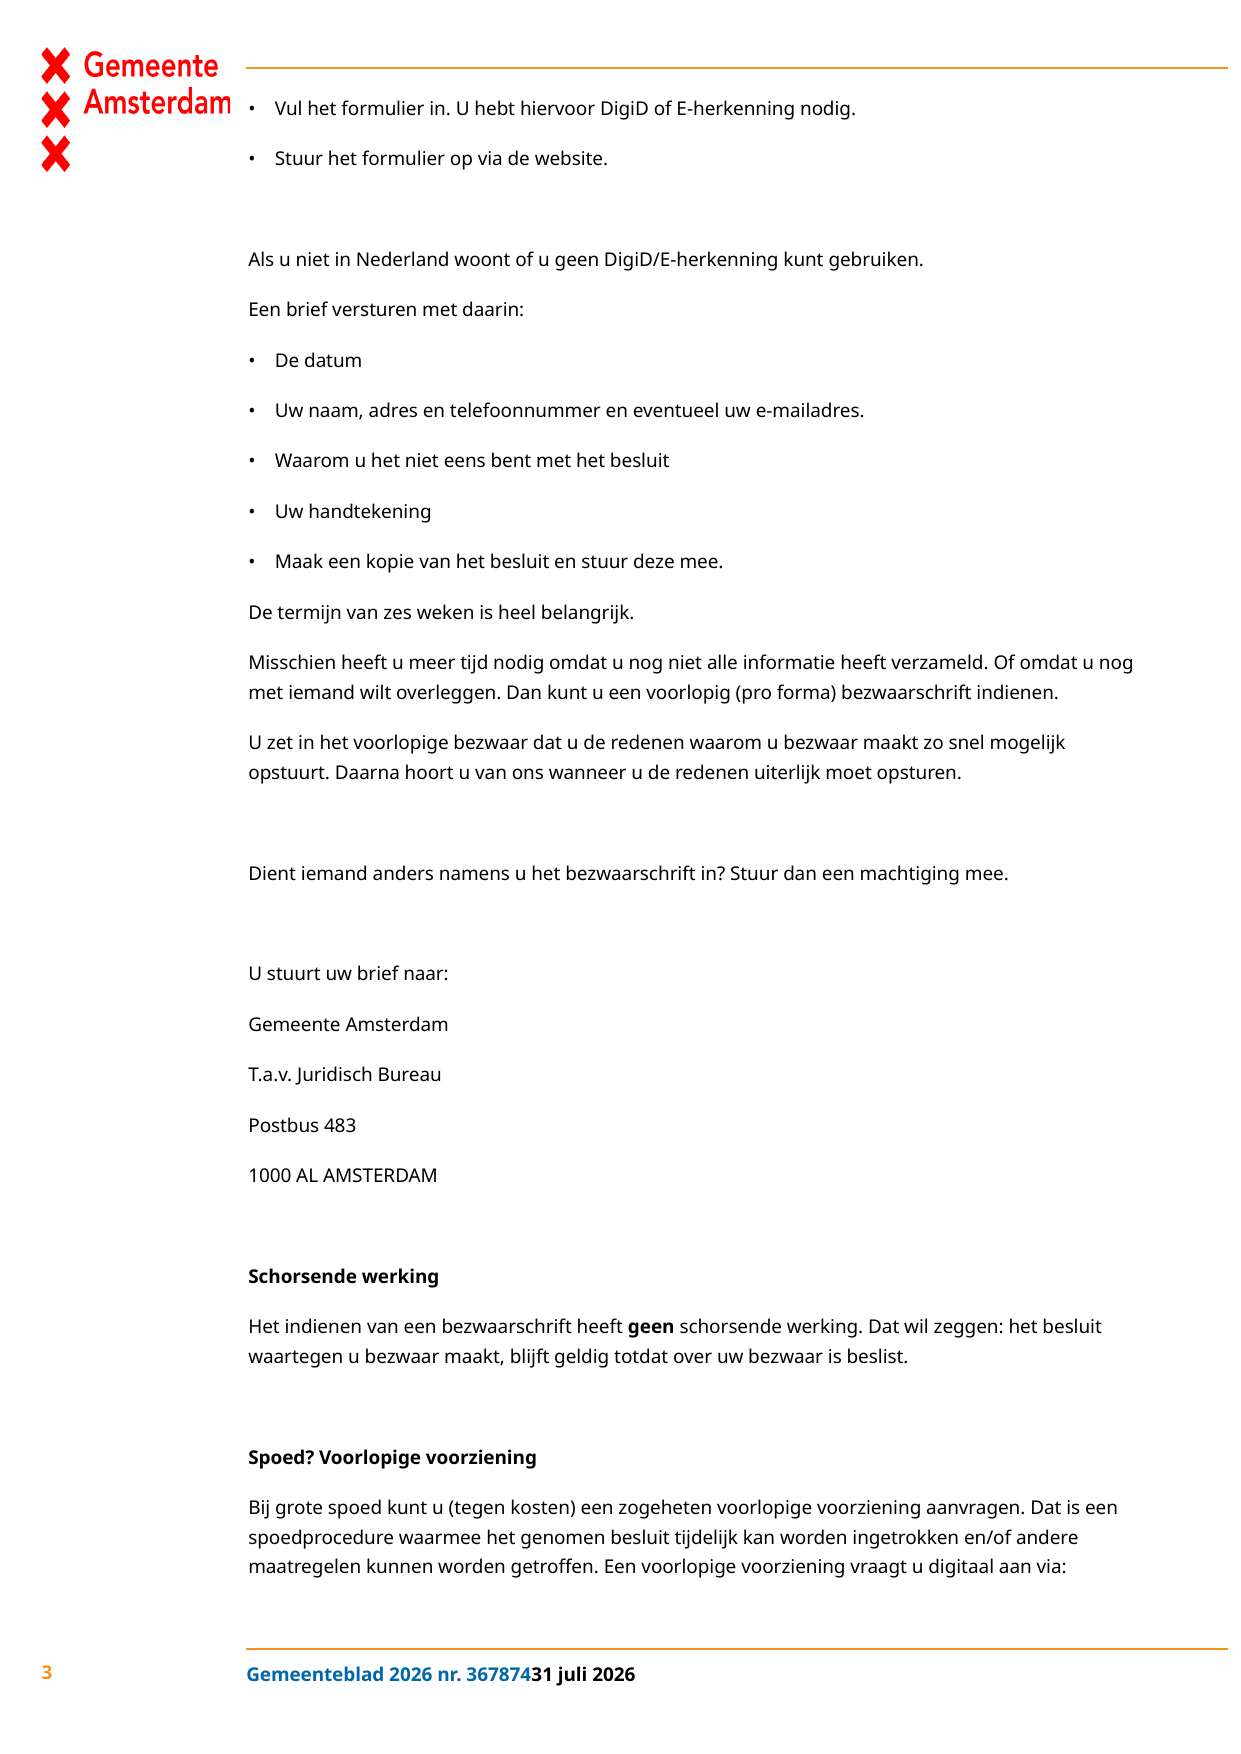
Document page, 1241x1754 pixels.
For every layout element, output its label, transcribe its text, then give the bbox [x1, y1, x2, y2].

text Het indienen van een bezwaarschrift heeft geen schorsende werking. Dat wil zeggen: het besluit waartegen u bezwaar maakt, blijft geldig totdat over uw bezwaar is beslist. [248, 1313, 1152, 1369]
text Bij grote spoed kunt u (tegen kosten) een zogeheten voorlopige voorziening aanvragen. Dat is een spoedprocedure waarmee het genomen besluit tijdelijk kan worden ingetrokken en/of andere maatregelen kunnen worden getroffen. Een voorlopige voorziening vraagt u digitaal aan via: [248, 1494, 1152, 1579]
text Gemeente Amsterdam [248, 1011, 1152, 1037]
text Spoed? Voorlopige voorziening [248, 1444, 1152, 1470]
text • Maak een kopie van het besluit en stuur deze mee. [248, 548, 1152, 574]
text 1000 AL AMSTERDAM [248, 1162, 1152, 1188]
text Een brief versturen met daarin: [248, 296, 1152, 322]
text • Uw handtekening [248, 498, 1152, 524]
picture [41, 47, 231, 172]
text Misschien heeft u meer tijd nodig omdat u nog niet alle informatie heeft verzameld. Of omdat u nog met iemand wilt overleggen. Dan kunt u een voorlopig (pro forma) bezwaarschrift indienen. [248, 649, 1152, 705]
text Als u niet in Nederland woont of u geen DigiD/E-herkenning kunt gebruiken. [248, 246, 1152, 272]
text • De datum [248, 347, 1152, 373]
text Schorsende werking [248, 1263, 1152, 1289]
text Postbus 483 [248, 1112, 1152, 1138]
text U stuurt uw brief naar: [248, 961, 1152, 986]
text Dient iemand anders namens u het bezwaarschrift in? Stuur dan een machtiging mee. [248, 860, 1152, 886]
text T.a.v. Juridisch Bureau [248, 1061, 1152, 1087]
text • Waarom u het niet eens bent met het besluit [248, 448, 1152, 473]
text • Uw naam, adres en telefoonnummer en eventueel uw e-mailadres. [248, 397, 1152, 423]
text De termijn van zes weken is heel belangrijk. [248, 599, 1152, 625]
text • Vul het formulier in. U hebt hiervoor DigiD of E-herkenning nodig. [248, 95, 1152, 121]
text U zet in het voorlopige bezwaar dat u de redenen waarom u bezwaar maakt zo snel mogelijk opstuurt. Daarna hoort u van ons wanneer u de redenen uiterlijk moet opsturen. [248, 729, 1152, 785]
text • Stuur het formulier op via de website. [248, 145, 1152, 171]
